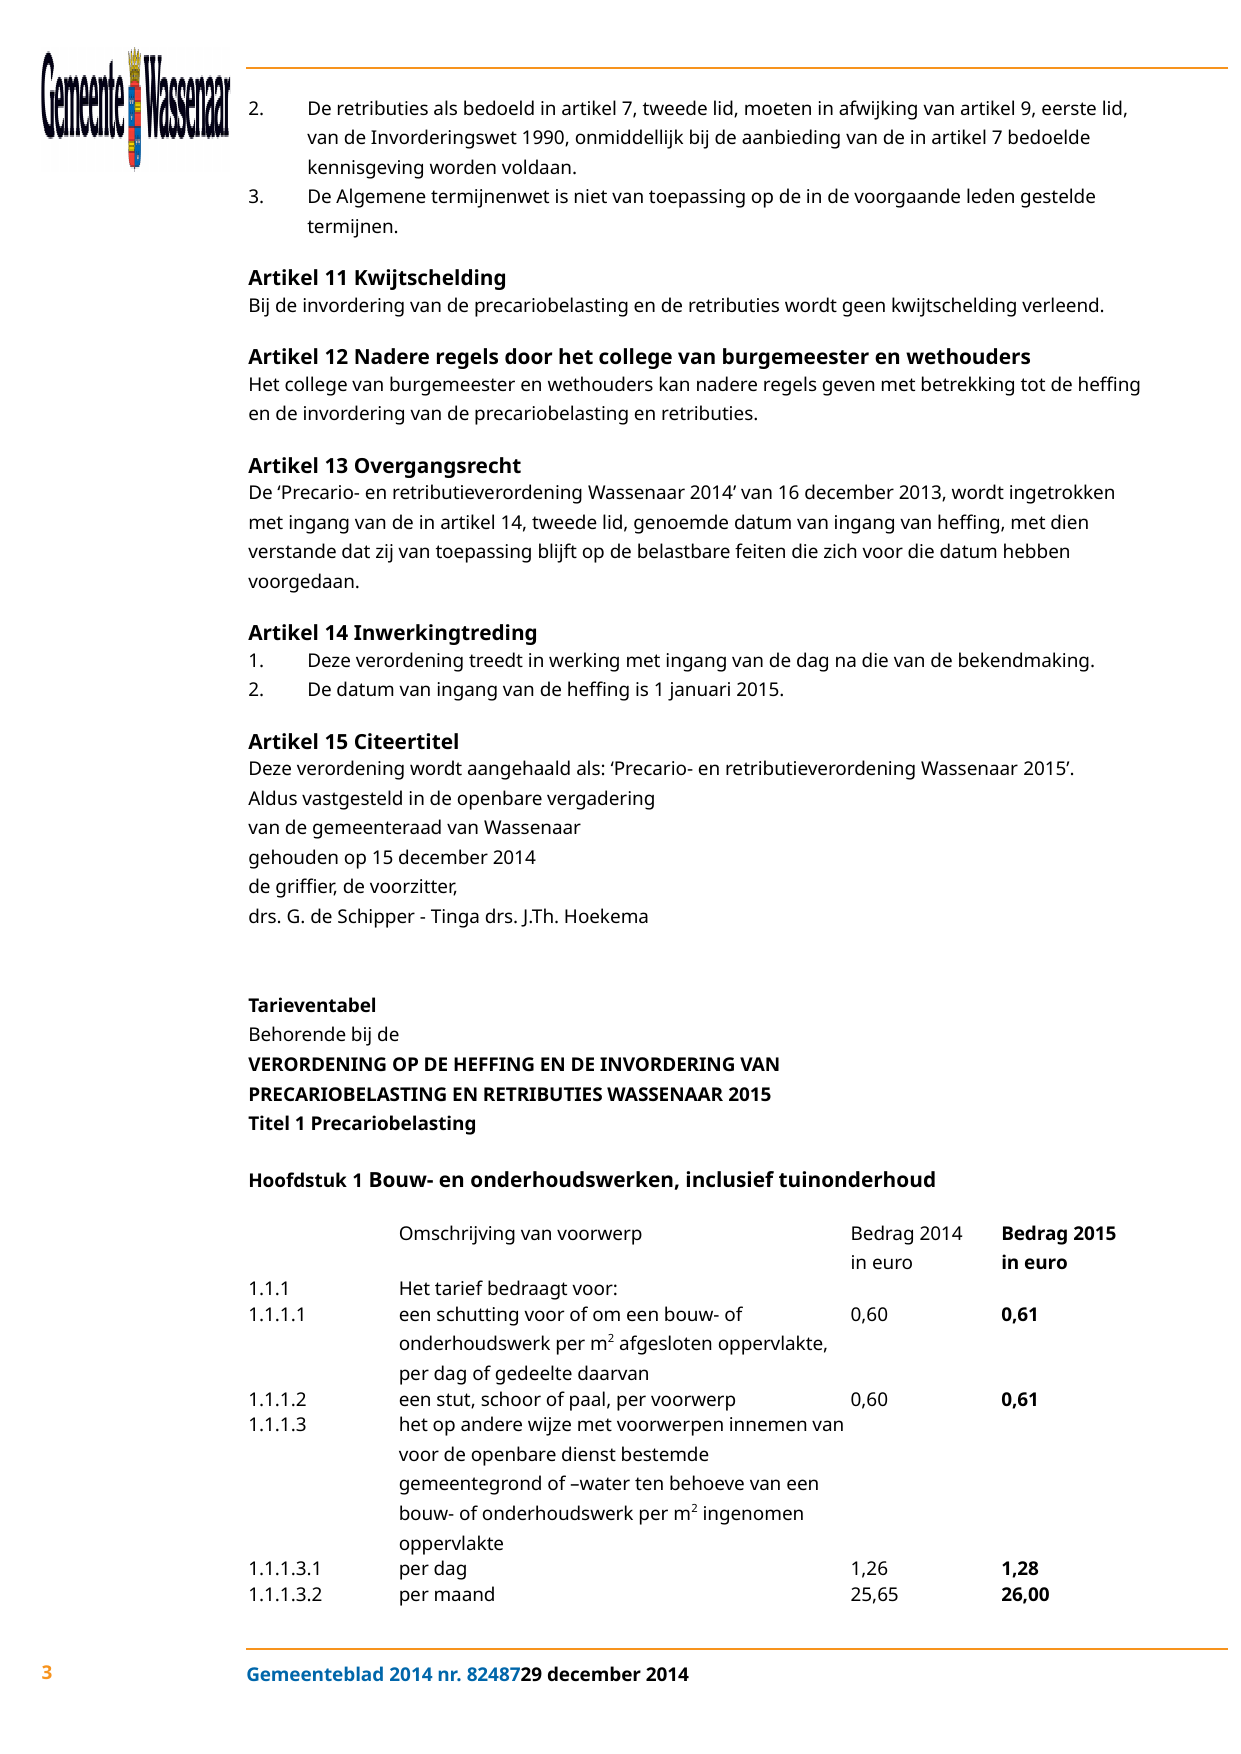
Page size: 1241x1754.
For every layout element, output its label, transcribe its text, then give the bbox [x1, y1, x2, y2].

table_cell 1.1.1.3.1 [248, 1556, 398, 1581]
text Bij de invordering van de precariobelasting en de retributies wordt geen kwijtschelding verleend. [248, 292, 1152, 318]
text Artikel 15 Citeertitel [248, 727, 1152, 755]
list De datum van ingang van de heffing is 1 januari 2015. [248, 676, 1152, 702]
table_cell [1001, 1275, 1152, 1301]
table_cell 1.1.1.3.2 [248, 1581, 398, 1607]
table_cell 1,26 [850, 1556, 1001, 1581]
table_cell [850, 1275, 1001, 1301]
table_cell 1.1.1.1 [248, 1301, 398, 1386]
text Artikel 14 Inwerkingtreding [248, 618, 1152, 647]
table_cell 0,61 [1001, 1386, 1152, 1411]
table_header Bedrag 2015 in euro [1001, 1220, 1152, 1275]
table_cell [1001, 1411, 1152, 1556]
text Behorende bij de [248, 1022, 1152, 1047]
text gehouden op 15 december 2014 [248, 844, 1152, 870]
table_cell per dag [399, 1556, 850, 1581]
text Titel 1 Precariobelasting [248, 1110, 1152, 1136]
table_cell 1.1.1 [248, 1275, 398, 1301]
table_header [248, 1220, 398, 1275]
text De ‘Precario- en retributieverordening Wassenaar 2014’ van 16 december 2013, wordt ingetrokken met ingang van de in artikel 14, tweede lid, genoemde datum van ingang van heffing, met dien verstande dat zij van toepassing blijft op de belastbare feiten die zich voor die datum hebben voorgedaan. [248, 479, 1152, 594]
text Deze verordening wordt aangehaald als: ‘Precario- en retributieverordening Wassenaar 2015’. [248, 755, 1152, 781]
text Het college van burgemeester en wethouders kan nadere regels geven met betrekking tot de heffing en de invordering van de precariobelasting en retributies. [248, 371, 1152, 426]
text van de gemeenteraad van Wassenaar [248, 814, 1152, 840]
table_cell 26,00 [1001, 1581, 1152, 1607]
table_cell 0,61 [1001, 1301, 1152, 1386]
table_cell [850, 1411, 1001, 1556]
table_header Omschrijving van voorwerp [399, 1220, 850, 1275]
list Deze verordening treedt in werking met ingang van de dag na die van de bekendmaking. [248, 647, 1152, 673]
table_cell het op andere wijze met voorwerpen innemen van voor de openbare dienst bestemde gemeentegrond of –water ten behoeve van een bouw- of onderhoudswerk per m2 ingenomen oppervlakte [399, 1411, 850, 1556]
text Artikel 13 Overgangsrecht [248, 451, 1152, 479]
table_cell een schutting voor of om een bouw- of onderhoudswerk per m2 afgesloten oppervlakte, per dag of gedeelte daarvan [399, 1301, 850, 1386]
text Hoofdstuk 1 Bouw- en onderhoudswerken, inclusief tuinonderhoud [248, 1166, 1152, 1194]
text Tarieventabel [248, 992, 1152, 1018]
list De Algemene termijnenwet is niet van toepassing op de in de voorgaande leden gestelde termijnen. [248, 183, 1152, 239]
table_cell 25,65 [850, 1581, 1001, 1607]
table_header Bedrag 2014 in euro [850, 1220, 1001, 1275]
list De retributies als bedoeld in artikel 7, tweede lid, moeten in afwijking van artikel 9, eerste lid, van de Invorderingswet 1990, onmiddellijk bij de aanbieding van de in artikel 7 bedoelde kennisgeving worden voldaan. [248, 95, 1152, 180]
table_cell 1.1.1.2 [248, 1386, 398, 1411]
table_cell 0,60 [850, 1386, 1001, 1411]
table_cell 1.1.1.3 [248, 1411, 398, 1556]
table_cell 0,60 [850, 1301, 1001, 1386]
table_cell 1,28 [1001, 1556, 1152, 1581]
table_cell Het tarief bedraagt voor: [399, 1275, 850, 1301]
text Artikel 12 Nadere regels door het college van burgemeester en wethouders [248, 342, 1152, 371]
text VERORDENING OP DE HEFFING EN DE INVORDERING VAN [248, 1051, 1152, 1077]
text Artikel 11 Kwijtschelding [248, 263, 1152, 292]
text PRECARIOBELASTING EN RETRIBUTIES WASSENAAR 2015 [248, 1081, 1152, 1106]
text Aldus vastgesteld in de openbare vergadering [248, 785, 1152, 811]
table_cell per maand [399, 1581, 850, 1607]
text de griffier, de voorzitter, [248, 874, 1152, 899]
picture [41, 47, 231, 172]
text drs. G. de Schipper - Tinga drs. J.Th. Hoekema [248, 903, 1152, 929]
table_cell een stut, schoor of paal, per voorwerp [399, 1386, 850, 1411]
